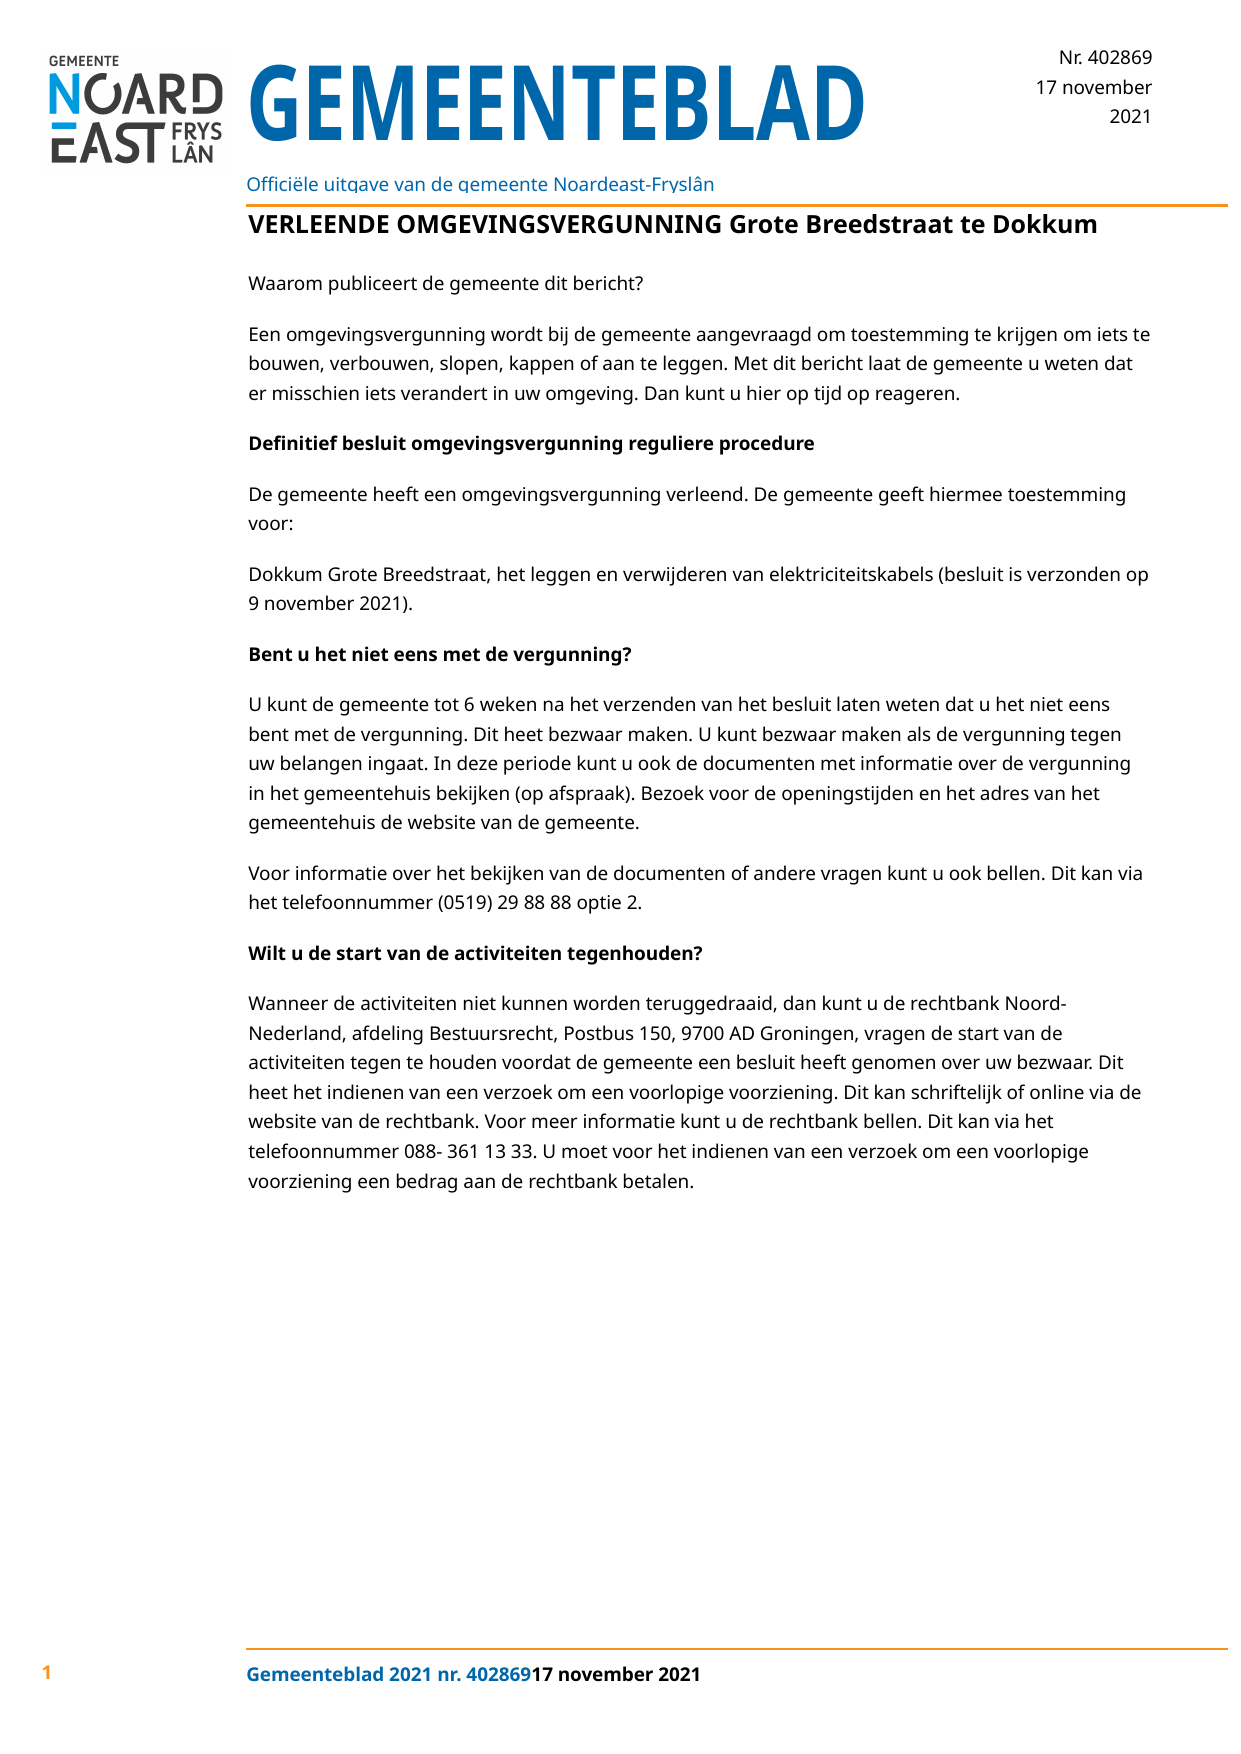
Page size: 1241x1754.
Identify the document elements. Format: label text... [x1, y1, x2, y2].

picture [41, 47, 231, 172]
text Bent u het niet eens met de vergunning? [248, 641, 1152, 666]
text VERLEENDE OMGEVINGSVERGUNNING Grote Breedstraat te Dokkum [248, 207, 1152, 241]
text Een omgevingsvergunning wordt bij de gemeente aangevraagd om toestemming te krijgen om iets te bouwen, verbouwen, slopen, kappen of aan te leggen. Met dit bericht laat de gemeente u weten dat er misschien iets verandert in uw omgeving. Dan kunt u hier op tijd op reageren. [248, 321, 1152, 406]
text Wilt u de start van de activiteiten tegenhouden? [248, 940, 1152, 966]
text Waarom publiceert de gemeente dit bericht? [248, 270, 1152, 296]
text De gemeente heeft een omgevingsvergunning verleend. De gemeente geeft hiermee toestemming voor: [248, 481, 1152, 536]
text Dokkum Grote Breedstraat, het leggen en verwijderen van elektriciteitskabels (besluit is verzonden op 9 november 2021). [248, 561, 1152, 616]
text U kunt de gemeente tot 6 weken na het verzenden van het besluit laten weten dat u het niet eens bent met de vergunning. Dit heet bezwaar maken. U kunt bezwaar maken als de vergunning tegen uw belangen ingaat. In deze periode kunt u ook de documenten met informatie over de vergunning in het gemeentehuis bekijken (op afspraak). Bezoek voor de openingstijden en het adres van het gemeentehuis de website van de gemeente. [248, 691, 1152, 835]
text Definitief besluit omgevingsvergunning reguliere procedure [248, 430, 1152, 456]
text Wanneer de activiteiten niet kunnen worden teruggedraaid, dan kunt u de rechtbank Noord-Nederland, afdeling Bestuursrecht, Postbus 150, 9700 AD Groningen, vragen de start van de activiteiten tegen te houden voordat de gemeente een besluit heeft genomen over uw bezwaar. Dit heet het indienen van een verzoek om een voorlopige voorziening. Dit kan schriftelijk of online via de website van de rechtbank. Voor meer informatie kunt u de rechtbank bellen. Dit kan via het telefoonnummer 088- 361 13 33. U moet voor het indienen van een verzoek om een voorlopige voorziening een bedrag aan de rechtbank betalen. [248, 990, 1152, 1193]
text Voor informatie over het bekijken van de documenten of andere vragen kunt u ook bellen. Dit kan via het telefoonnummer (0519) 29 88 88 optie 2. [248, 860, 1152, 915]
